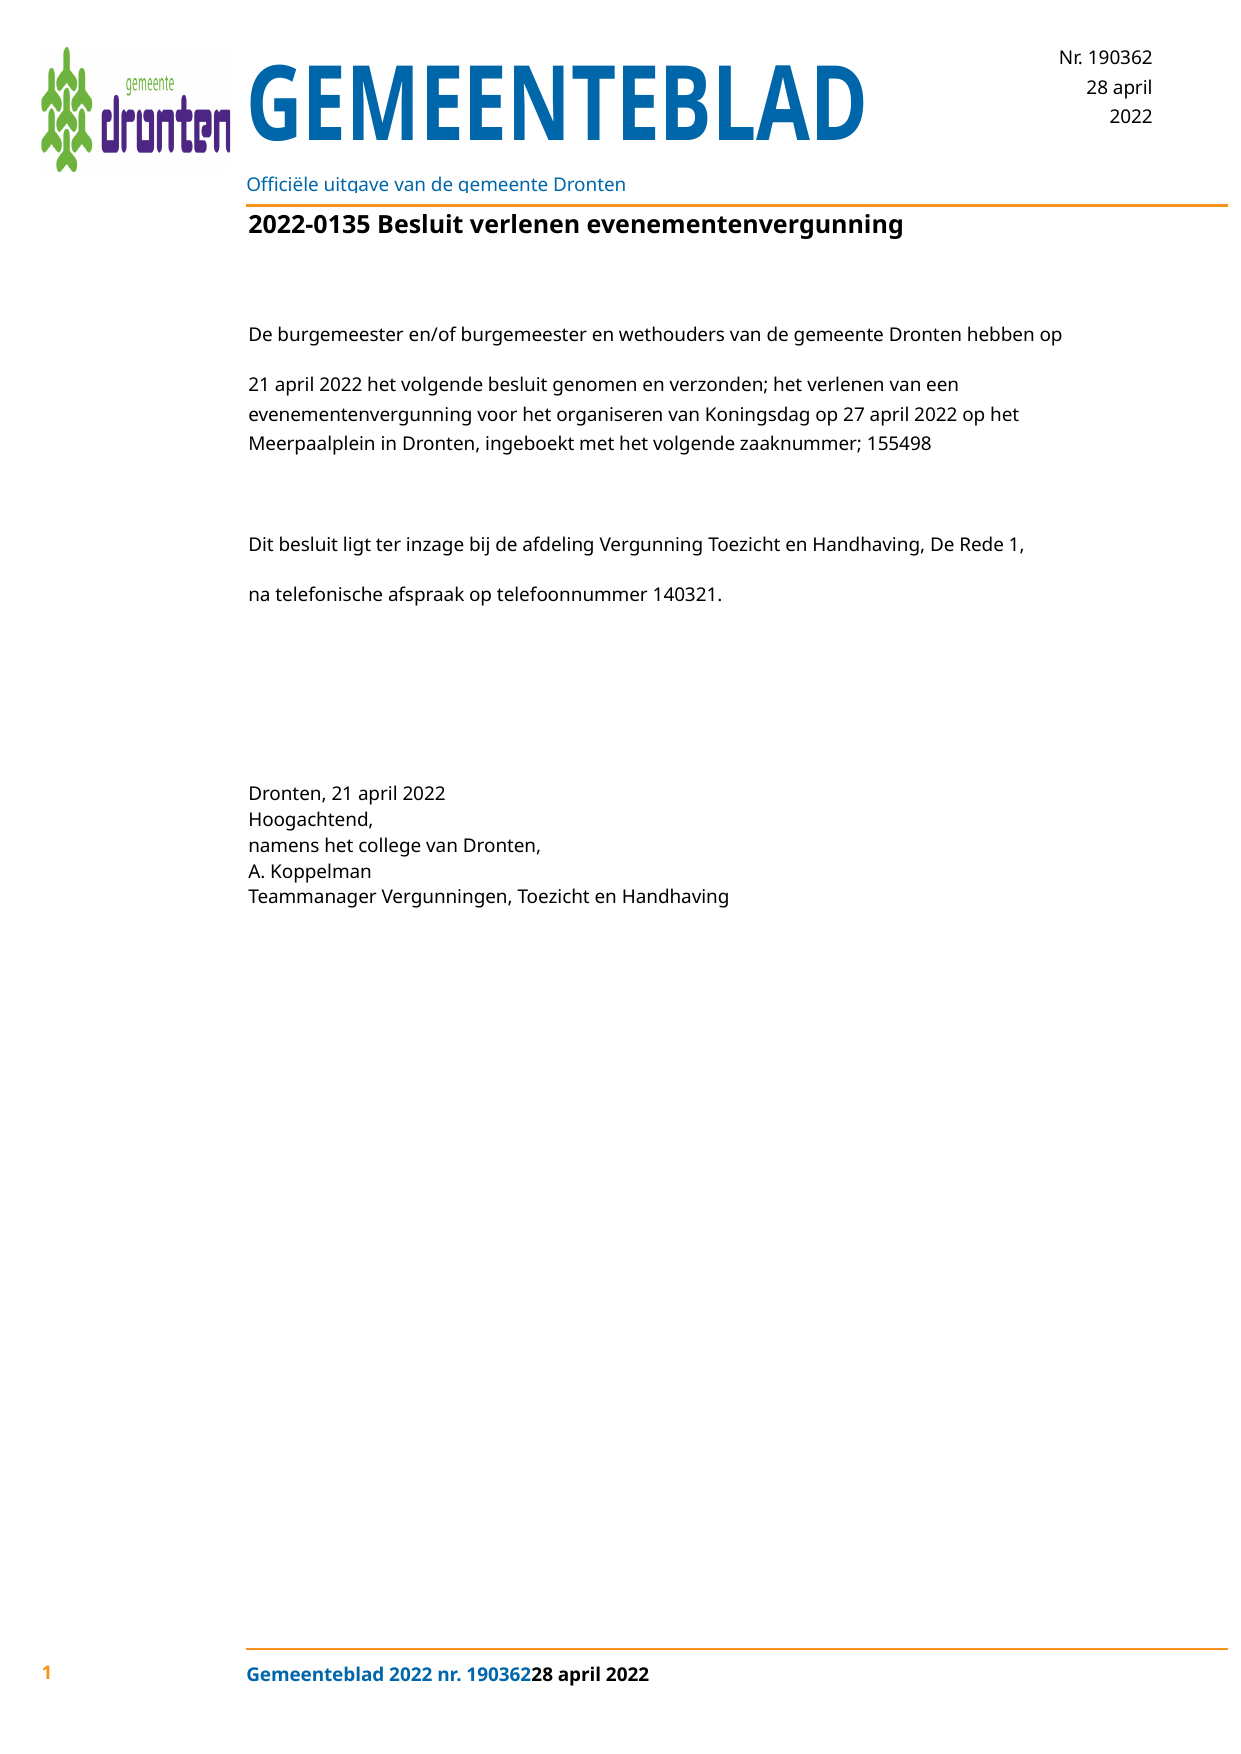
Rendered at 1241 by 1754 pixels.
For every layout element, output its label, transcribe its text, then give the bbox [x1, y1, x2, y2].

text A. Koppelman [248, 858, 1152, 883]
text Dronten, 21 april 2022 [248, 781, 1152, 806]
text De burgemeester en/of burgemeester en wethouders van de gemeente Dronten hebben op [248, 321, 1152, 346]
picture [41, 47, 231, 172]
text 2022-0135 Besluit verlenen evenementenvergunning [248, 207, 1152, 241]
text Dit besluit ligt ter inzage bij de afdeling Vergunning Toezicht en Handhaving, De Rede 1, [248, 531, 1152, 557]
text 21 april 2022 het volgende besluit genomen en verzonden; het verlenen van een evenementenvergunning voor het organiseren van Koningsdag op 27 april 2022 op het Meerpaalplein in Dronten, ingeboekt met het volgende zaaknummer; 155498 [248, 371, 1152, 456]
text Teammanager Vergunningen, Toezicht en Handhaving [248, 883, 1152, 909]
text namens het college van Dronten, [248, 832, 1152, 858]
text Hoogachtend, [248, 806, 1152, 832]
text na telefonische afspraak op telefoonnummer 140321. [248, 582, 1152, 607]
